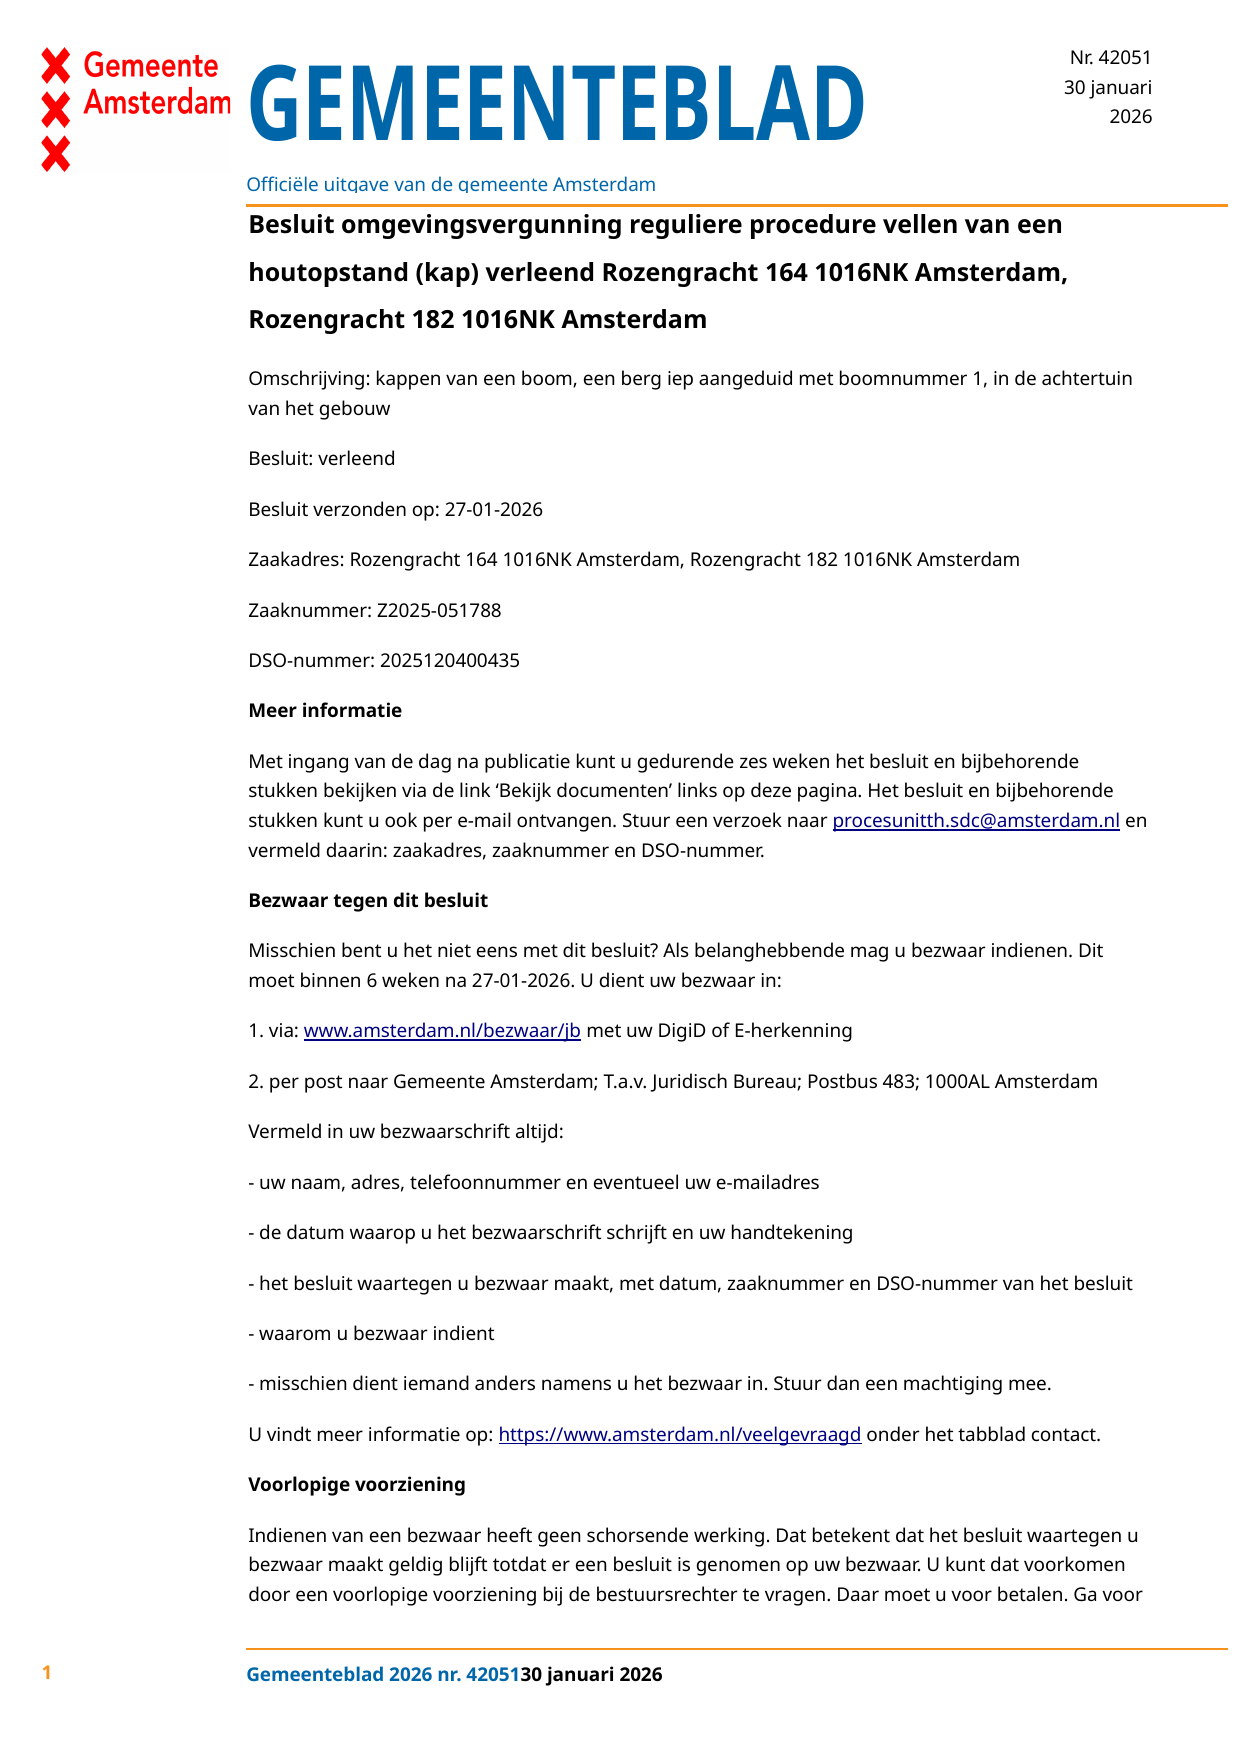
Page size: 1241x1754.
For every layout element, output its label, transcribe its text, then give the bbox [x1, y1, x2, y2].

text 2. per post naar Gemeente Amsterdam; T.a.v. Juridisch Bureau; Postbus 483; 1000AL Amsterdam [248, 1068, 1152, 1094]
text 1. via: www.amsterdam.nl/bezwaar/jb met uw DigiD of E-herkenning [248, 1018, 1152, 1043]
picture [41, 47, 231, 172]
text Meer informatie [248, 698, 1152, 723]
text Bezwaar tegen dit besluit [248, 887, 1152, 913]
text DSO-nummer: 2025120400435 [248, 647, 1152, 673]
text Besluit verzonden op: 27-01-2026 [248, 496, 1152, 522]
text - uw naam, adres, telefoonnummer en eventueel uw e-mailadres [248, 1169, 1152, 1194]
text Vermeld in uw bezwaarschrift altijd: [248, 1118, 1152, 1144]
text Misschien bent u het niet eens met dit besluit? Als belanghebbende mag u bezwaar indienen. Dit moet binnen 6 weken na 27-01-2026. U dient uw bezwaar in: [248, 938, 1152, 993]
text Besluit: verleend [248, 446, 1152, 471]
text Zaaknummer: Z2025-051788 [248, 597, 1152, 622]
text - waarom u bezwaar indient [248, 1320, 1152, 1346]
text Voorlopige voorziening [248, 1471, 1152, 1497]
text - de datum waarop u het bezwaarschrift schrijft en uw handtekening [248, 1219, 1152, 1245]
text Indienen van een bezwaar heeft geen schorsende werking. Dat betekent dat het besluit waartegen u bezwaar maakt geldig blijft totdat er een besluit is genomen op uw bezwaar. U kunt dat voorkomen door een voorlopige voorziening bij de bestuursrechter te vragen. Daar moet u voor betalen. Ga voor [248, 1522, 1152, 1607]
text Met ingang van de dag na publicatie kunt u gedurende zes weken het besluit en bijbehorende stukken bekijken via de link ‘Bekijk documenten’ links op deze pagina. Het besluit en bijbehorende stukken kunt u ook per e-mail ontvangen. Stuur een verzoek naar procesunitth.sdc@amsterdam.nl en vermeld daarin: zaakadres, zaaknummer en DSO-nummer. [248, 748, 1152, 862]
text Zaakadres: Rozengracht 164 1016NK Amsterdam, Rozengracht 182 1016NK Amsterdam [248, 546, 1152, 572]
text Omschrijving: kappen van een boom, een berg iep aangeduid met boomnummer 1, in de achtertuin van het gebouw [248, 366, 1152, 421]
text - het besluit waartegen u bezwaar maakt, met datum, zaaknummer en DSO-nummer van het besluit [248, 1270, 1152, 1295]
text Besluit omgevingsvergunning reguliere procedure vellen van een houtopstand (kap) verleend Rozengracht 164 1016NK Amsterdam, Rozengracht 182 1016NK Amsterdam [248, 207, 1152, 336]
text - misschien dient iemand anders namens u het bezwaar in. Stuur dan een machtiging mee. [248, 1371, 1152, 1396]
text U vindt meer informatie op: https://www.amsterdam.nl/veelgevraagd onder het tabblad contact. [248, 1421, 1152, 1447]
